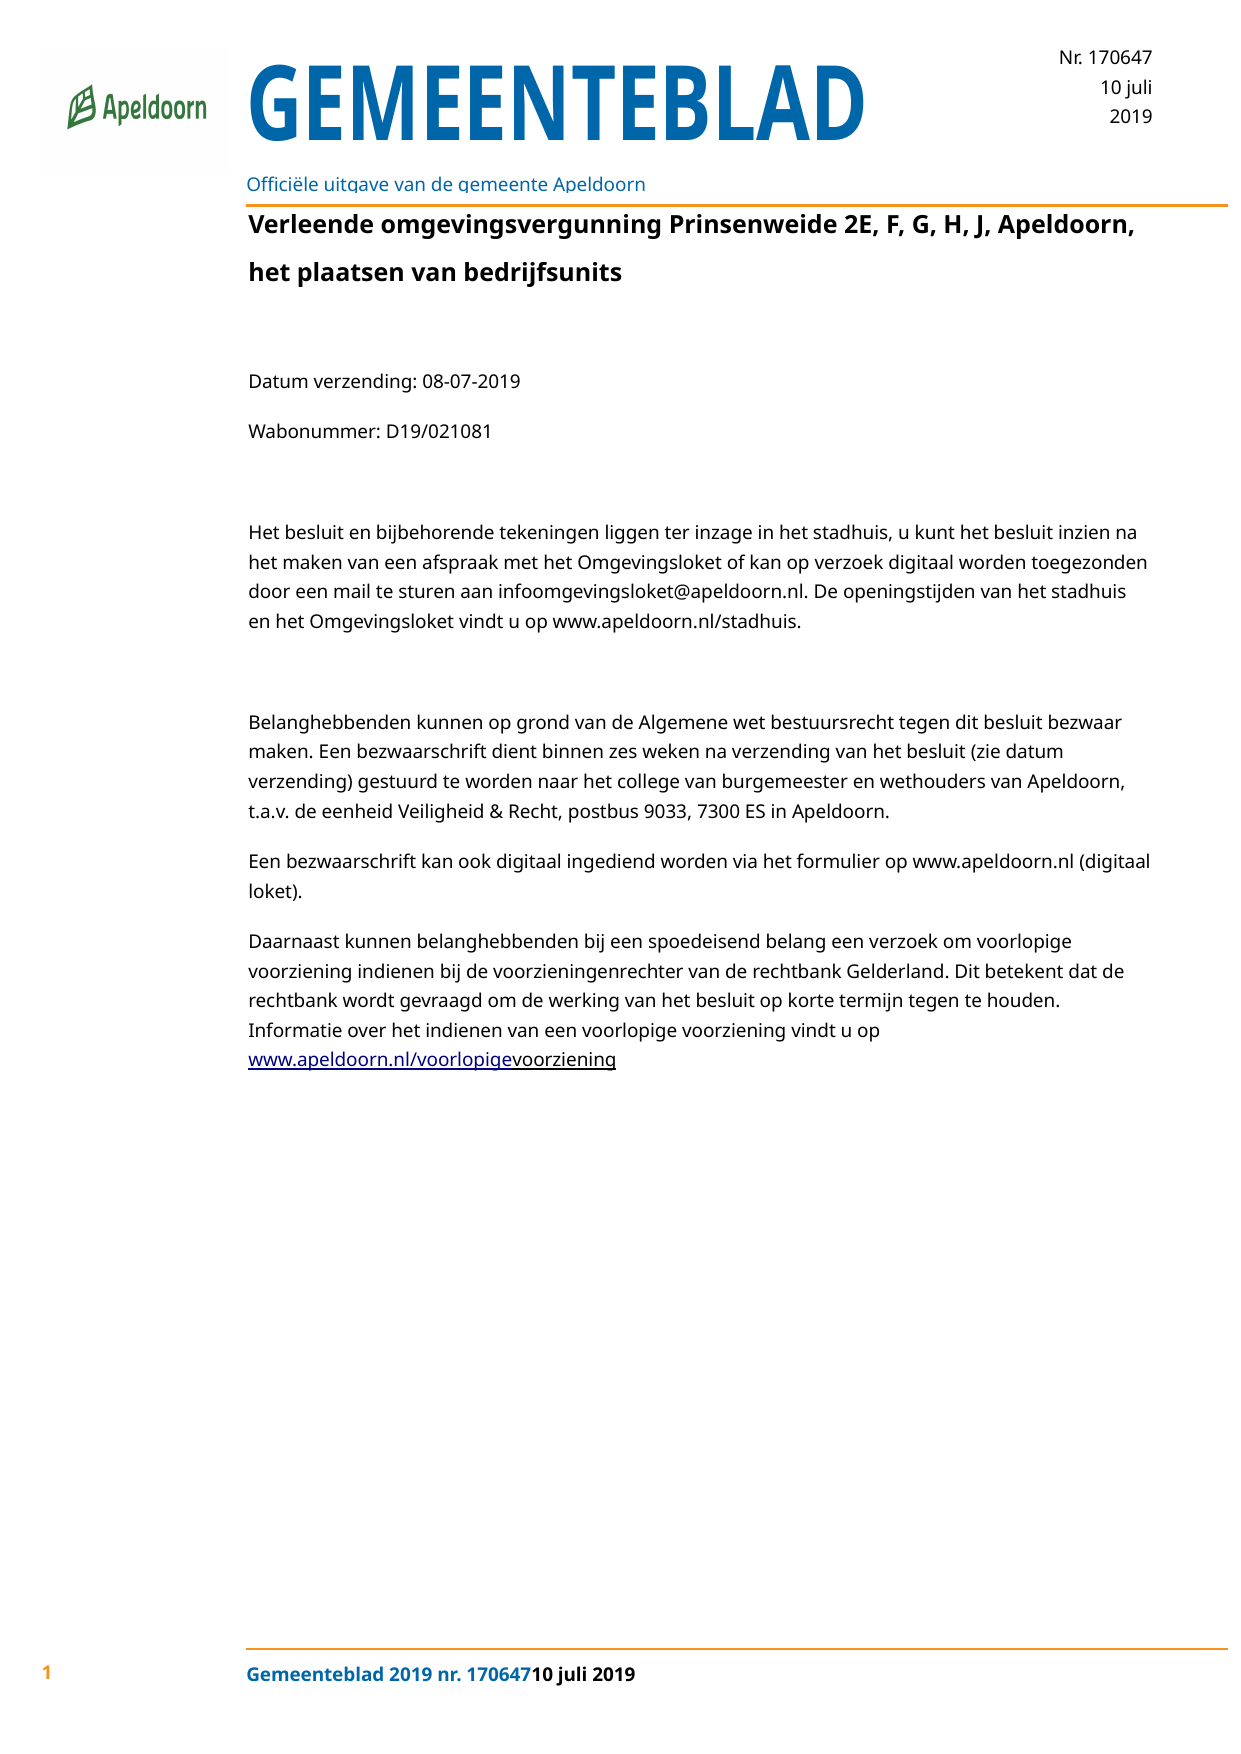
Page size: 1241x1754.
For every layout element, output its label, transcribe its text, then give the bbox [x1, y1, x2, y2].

text Een bezwaarschrift kan ook digitaal ingediend worden via het formulier op www.apeldoorn.nl (digitaal loket). [248, 848, 1152, 904]
text Het besluit en bijbehorende tekeningen liggen ter inzage in het stadhuis, u kunt het besluit inzien na het maken van een afspraak met het Omgevingsloket of kan op verzoek digitaal worden toegezonden door een mail te sturen aan infoomgevingsloket@apeldoorn.nl. De openingstijden van het stadhuis en het Omgevingsloket vindt u op www.apeldoorn.nl/stadhuis. [248, 519, 1152, 634]
text Wabonummer: D19/021081 [248, 419, 1152, 444]
text Belanghebbenden kunnen op grond van de Algemene wet bestuursrecht tegen dit besluit bezwaar maken. Een bezwaarschrift dient binnen zes weken na verzending van het besluit (zie datum verzending) gestuurd te worden naar het college van burgemeester en wethouders van Apeldoorn, t.a.v. de eenheid Veiligheid & Recht, postbus 9033, 7300 ES in Apeldoorn. [248, 709, 1152, 824]
picture [41, 47, 231, 172]
text Datum verzending: 08-07-2019 [248, 368, 1152, 394]
text Verleende omgevingsvergunning Prinsenweide 2E, F, G, H, J, Apeldoorn, het plaatsen van bedrijfsunits [248, 207, 1152, 288]
text Daarnaast kunnen belanghebbenden bij een spoedeisend belang een verzoek om voorlopige voorziening indienen bij de voorzieningenrechter van de rechtbank Gelderland. Dit betekent dat de rechtbank wordt gevraagd om de werking van het besluit op korte termijn tegen te houden. Informatie over het indienen van een voorlopige voorziening vindt u op www.apeldoorn.nl/voorlopigevoorziening [248, 928, 1152, 1072]
